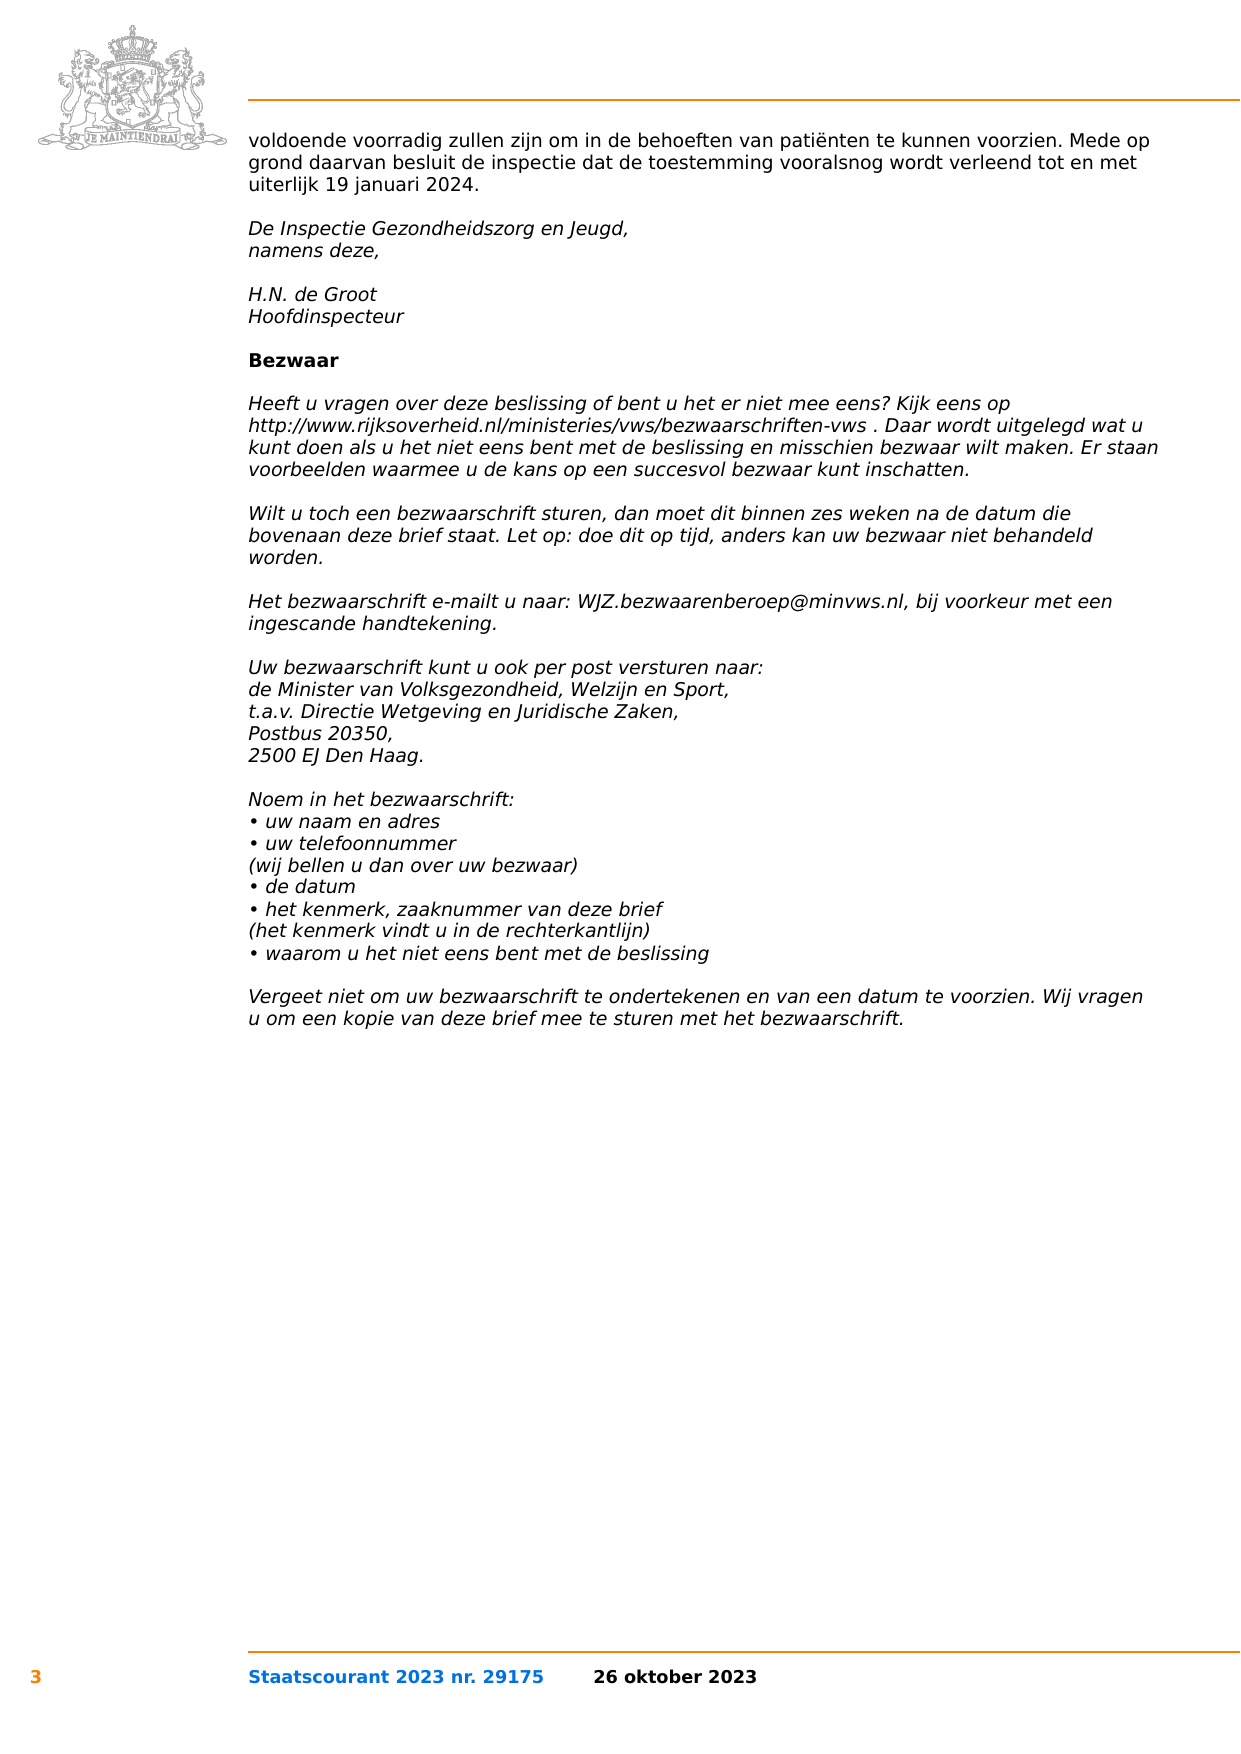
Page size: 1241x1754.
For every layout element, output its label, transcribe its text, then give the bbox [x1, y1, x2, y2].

text (het kenmerk vindt u in de rechterkantlijn) [248, 920, 1163, 942]
text (wij bellen u dan over uw bezwaar) [248, 854, 1163, 876]
text Heeft u vragen over deze beslissing of bent u het er niet mee eens? Kijk eens op http://www.rijksoverheid.nl/ministeries/vws/bezwaarschriften-vws . Daar wordt uitgelegd wat u kunt doen als u het niet eens bent met de beslissing en misschien bezwaar wilt maken. Er staan voorbeelden waarmee u de kans op een succesvol bezwaar kunt inschatten. [248, 393, 1163, 481]
text Bezwaar [248, 349, 1163, 371]
text • uw telefoonnummer [248, 832, 1163, 854]
text Het bezwaarschrift e-mailt u naar: WJZ.bezwaarenberoep@minvws.nl, bij voorkeur met een ingescande handtekening. [248, 591, 1163, 635]
text • het kenmerk, zaaknummer van deze brief [248, 898, 1163, 920]
text Postbus 20350, [248, 723, 1163, 745]
text • de datum [248, 876, 1163, 898]
picture [38, 25, 227, 150]
text • waarom u het niet eens bent met de beslissing [248, 942, 1163, 964]
text t.a.v. Directie Wetgeving en Juridische Zaken, [248, 701, 1163, 723]
text voldoende voorradig zullen zijn om in de behoeften van patiënten te kunnen voorzien. Mede op grond daarvan besluit de inspectie dat de toestemming vooralsnog wordt verleend tot en met uiterlijk 19 januari 2024. [248, 130, 1163, 196]
text Noem in het bezwaarschrift: [248, 788, 1163, 811]
text de Minister van Volksgezondheid, Welzijn en Sport, [248, 679, 1163, 701]
text Wilt u toch een bezwaarschrift sturen, dan moet dit binnen zes weken na de datum die bovenaan deze brief staat. Let op: doe dit op tijd, anders kan uw bezwaar niet behandeld worden. [248, 503, 1163, 569]
text • uw naam en adres [248, 811, 1163, 832]
text De Inspectie Gezondheidszorg en Jeugd, namens deze, H.N. de Groot Hoofdinspecteur [248, 218, 1163, 328]
text Vergeet niet om uw bezwaarschrift te ondertekenen en van een datum te voorzien. Wij vragen u om een kopie van deze brief mee te sturen met het bezwaarschrift. [248, 986, 1163, 1030]
text 2500 EJ Den Haag. [248, 745, 1163, 767]
text Uw bezwaarschrift kunt u ook per post versturen naar: [248, 657, 1163, 679]
